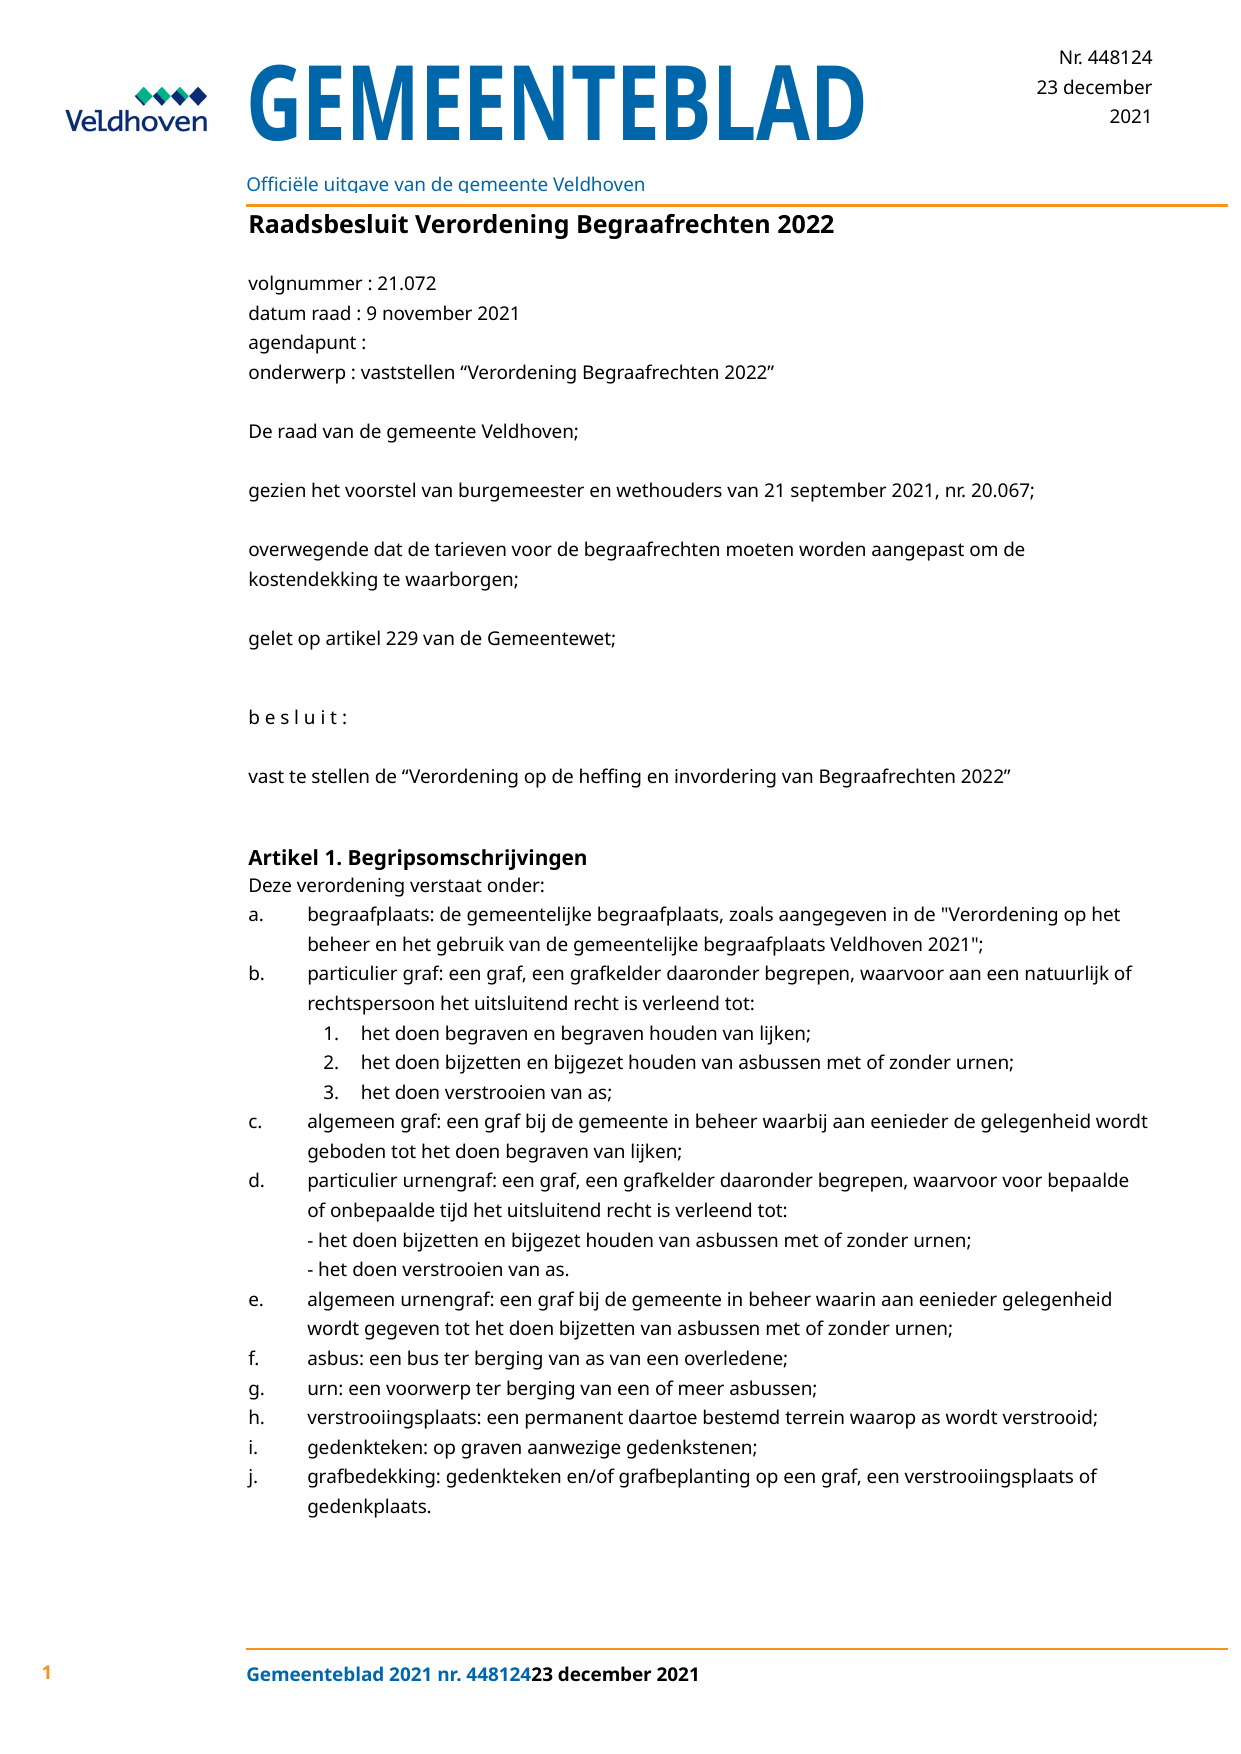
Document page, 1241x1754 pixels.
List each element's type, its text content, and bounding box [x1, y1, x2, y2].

list verstrooiingsplaats: een permanent daartoe bestemd terrein waarop as wordt verstrooid; [248, 1404, 1152, 1430]
list particulier urnengraf: een graf, een grafkelder daaronder begrepen, waarvoor voor bepaalde of onbepaalde tijd het uitsluitend recht is verleend tot: [248, 1168, 1152, 1223]
list algemeen urnengraf: een graf bij de gemeente in beheer waarin aan eenieder gelegenheid wordt gegeven tot het doen bijzetten van asbussen met of zonder urnen; [248, 1286, 1152, 1341]
list asbus: een bus ter berging van as van een overledene; [248, 1345, 1152, 1371]
list - het doen bijzetten en bijgezet houden van asbussen met of zonder urnen; [248, 1227, 1152, 1252]
text gelet op artikel 229 van de Gemeentewet; [248, 625, 1152, 651]
text De raad van de gemeente Veldhoven; [248, 418, 1152, 444]
text Raadsbesluit Verordening Begraafrechten 2022 [248, 207, 1152, 241]
list het doen bijzetten en bijgezet houden van asbussen met of zonder urnen; [323, 1049, 1152, 1075]
list grafbedekking: gedenkteken en/of grafbeplanting op een graf, een verstrooiingsplaats of gedenkplaats. [248, 1463, 1152, 1519]
text Artikel 1. Begripsomschrijvingen [248, 843, 1152, 872]
list het doen verstrooien van as; [323, 1079, 1152, 1104]
text overwegende dat de tarieven voor de begraafrechten moeten worden aangepast om de kostendekking te waarborgen; [248, 537, 1152, 592]
text datum raad : 9 november 2021 [248, 300, 1152, 326]
text onderwerp : vaststellen “Verordening Begraafrechten 2022” [248, 359, 1152, 385]
list algemeen graf: een graf bij de gemeente in beheer waarbij aan eenieder de gelegenheid wordt geboden tot het doen begraven van lijken; [248, 1108, 1152, 1164]
list particulier graf: een graf, een grafkelder daaronder begrepen, waarvoor aan een natuurlijk of rechtspersoon het uitsluitend recht is verleend tot: [248, 961, 1152, 1016]
list - het doen verstrooien van as. [248, 1256, 1152, 1282]
list begraafplaats: de gemeentelijke begraafplaats, zoals aangegeven in de "Verordening op het beheer en het gebruik van de gemeentelijke begraafplaats Veldhoven 2021"; [248, 901, 1152, 957]
text Deze verordening verstaat onder: [248, 872, 1152, 897]
list urn: een voorwerp ter berging van een of meer asbussen; [248, 1375, 1152, 1400]
text vast te stellen de “Verordening op de heffing en invordering van Begraafrechten 2022” [248, 763, 1152, 789]
text b e s l u i t : [248, 704, 1152, 730]
list het doen begraven en begraven houden van lijken; [323, 1020, 1152, 1045]
text volgnummer : 21.072 [248, 270, 1152, 296]
text gezien het voorstel van burgemeester en wethouders van 21 september 2021, nr. 20.067; [248, 477, 1152, 503]
picture [41, 47, 231, 172]
list gedenkteken: op graven aanwezige gedenkstenen; [248, 1434, 1152, 1459]
text agendapunt : [248, 329, 1152, 355]
